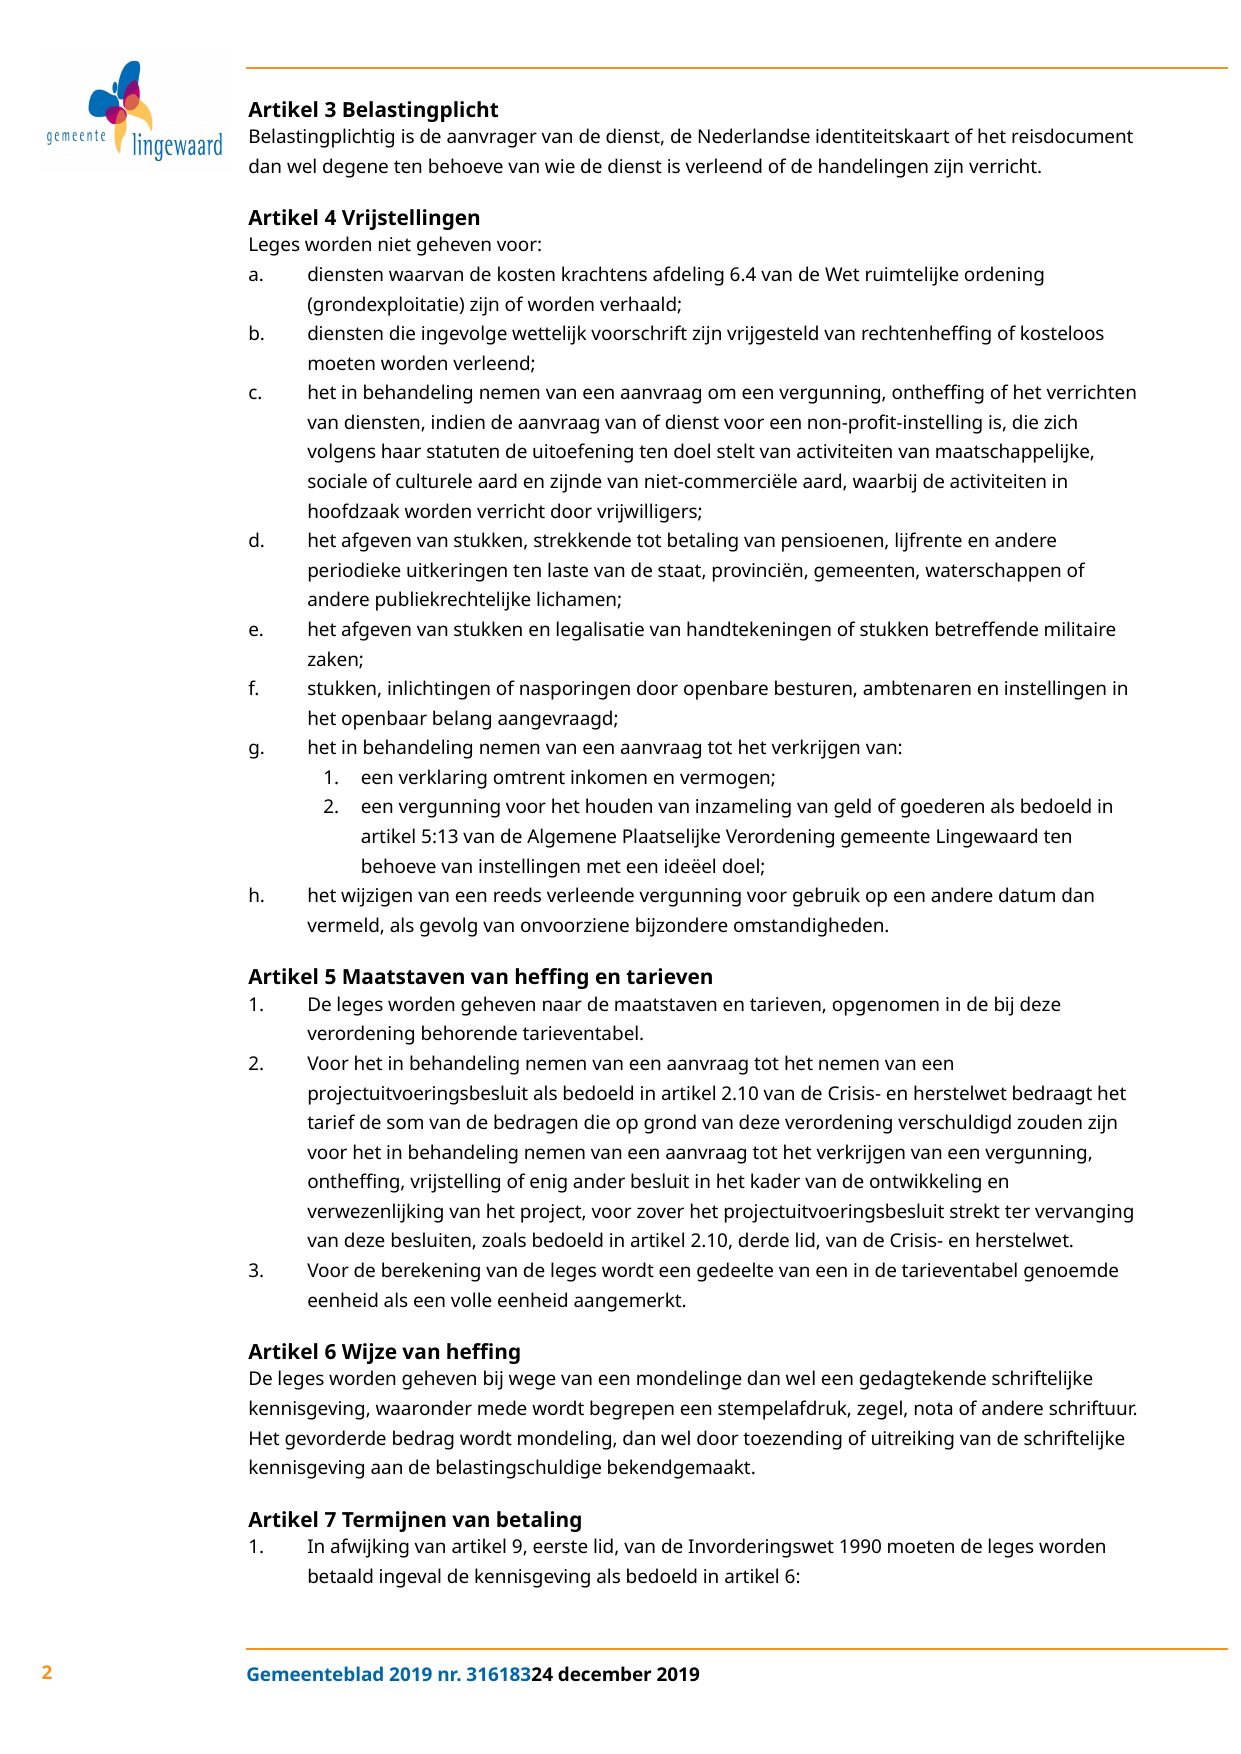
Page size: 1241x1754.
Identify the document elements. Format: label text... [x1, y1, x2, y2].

text Het gevorderde bedrag wordt mondeling, dan wel door toezending of uitreiking van de schriftelijke kennisgeving aan de belastingschuldige bekendgemaakt. [248, 1425, 1152, 1480]
text De leges worden geheven bij wege van een mondelinge dan wel een gedagtekende schriftelijke kennisgeving, waaronder mede wordt begrepen een stempelafdruk, zegel, nota of andere schriftuur. [248, 1366, 1152, 1421]
picture [41, 47, 231, 172]
text Artikel 3 Belastingplicht [248, 95, 1152, 123]
list een vergunning voor het houden van inzameling van geld of goederen als bedoeld in artikel 5:13 van de Algemene Plaatselijke Verordening gemeente Lingewaard ten behoeve van instellingen met een ideëel doel; [323, 794, 1152, 879]
list Voor de berekening van de leges wordt een gedeelte van een in de tarieventabel genoemde eenheid als een volle eenheid aangemerkt. [248, 1257, 1152, 1312]
list De leges worden geheven naar de maatstaven en tarieven, opgenomen in de bij deze verordening behorende tarieventabel. [248, 991, 1152, 1046]
list een verklaring omtrent inkomen en vermogen; [323, 764, 1152, 790]
text Artikel 4 Vrijstellingen [248, 203, 1152, 232]
text Artikel 5 Maatstaven van heffing en tarieven [248, 962, 1152, 991]
list het afgeven van stukken en legalisatie van handtekeningen of stukken betreffende militaire zaken; [248, 616, 1152, 672]
text Artikel 7 Termijnen van betaling [248, 1505, 1152, 1533]
list het afgeven van stukken, strekkende tot betaling van pensioenen, lijfrente en andere periodieke uitkeringen ten laste van de staat, provinciën, gemeenten, waterschappen of andere publiekrechtelijke lichamen; [248, 527, 1152, 612]
list diensten waarvan de kosten krachtens afdeling 6.4 van de Wet ruimtelijke ordening (grondexploitatie) zijn of worden verhaald; [248, 261, 1152, 317]
list In afwijking van artikel 9, eerste lid, van de Invorderingswet 1990 moeten de leges worden betaald ingeval de kennisgeving als bedoeld in artikel 6: [248, 1533, 1152, 1588]
list stukken, inlichtingen of nasporingen door openbare besturen, ambtenaren en instellingen in het openbaar belang aangevraagd; [248, 675, 1152, 731]
list het wijzigen van een reeds verleende vergunning voor gebruik op een andere datum dan vermeld, als gevolg van onvoorziene bijzondere omstandigheden. [248, 882, 1152, 938]
list Voor het in behandeling nemen van een aanvraag tot het nemen van een projectuitvoeringsbesluit als bedoeld in artikel 2.10 van de Crisis- en herstelwet bedraagt het tarief de som van de bedragen die op grond van deze verordening verschuldigd zouden zijn voor het in behandeling nemen van een aanvraag tot het verkrijgen van een vergunning, ontheffing, vrijstelling of enig ander besluit in het kader van de ontwikkeling en verwezenlijking van het project, voor zover het projectuitvoeringsbesluit strekt ter vervanging van deze besluiten, zoals bedoeld in artikel 2.10, derde lid, van de Crisis- en herstelwet. [248, 1050, 1152, 1253]
list het in behandeling nemen van een aanvraag om een vergunning, ontheffing of het verrichten van diensten, indien de aanvraag van of dienst voor een non-profit-instelling is, die zich volgens haar statuten de uitoefening ten doel stelt van activiteiten van maatschappelijke, sociale of culturele aard en zijnde van niet-commerciële aard, waarbij de activiteiten in hoofdzaak worden verricht door vrijwilligers; [248, 379, 1152, 524]
text Belastingplichtig is de aanvrager van de dienst, de Nederlandse identiteitskaart of het reisdocument dan wel degene ten behoeve van wie de dienst is verleend of de handelingen zijn verricht. [248, 123, 1152, 178]
list diensten die ingevolge wettelijk voorschrift zijn vrijgesteld van rechtenheffing of kosteloos moeten worden verleend; [248, 320, 1152, 376]
text Artikel 6 Wijze van heffing [248, 1337, 1152, 1366]
list het in behandeling nemen van een aanvraag tot het verkrijgen van: [248, 734, 1152, 760]
text Leges worden niet geheven voor: [248, 232, 1152, 257]
